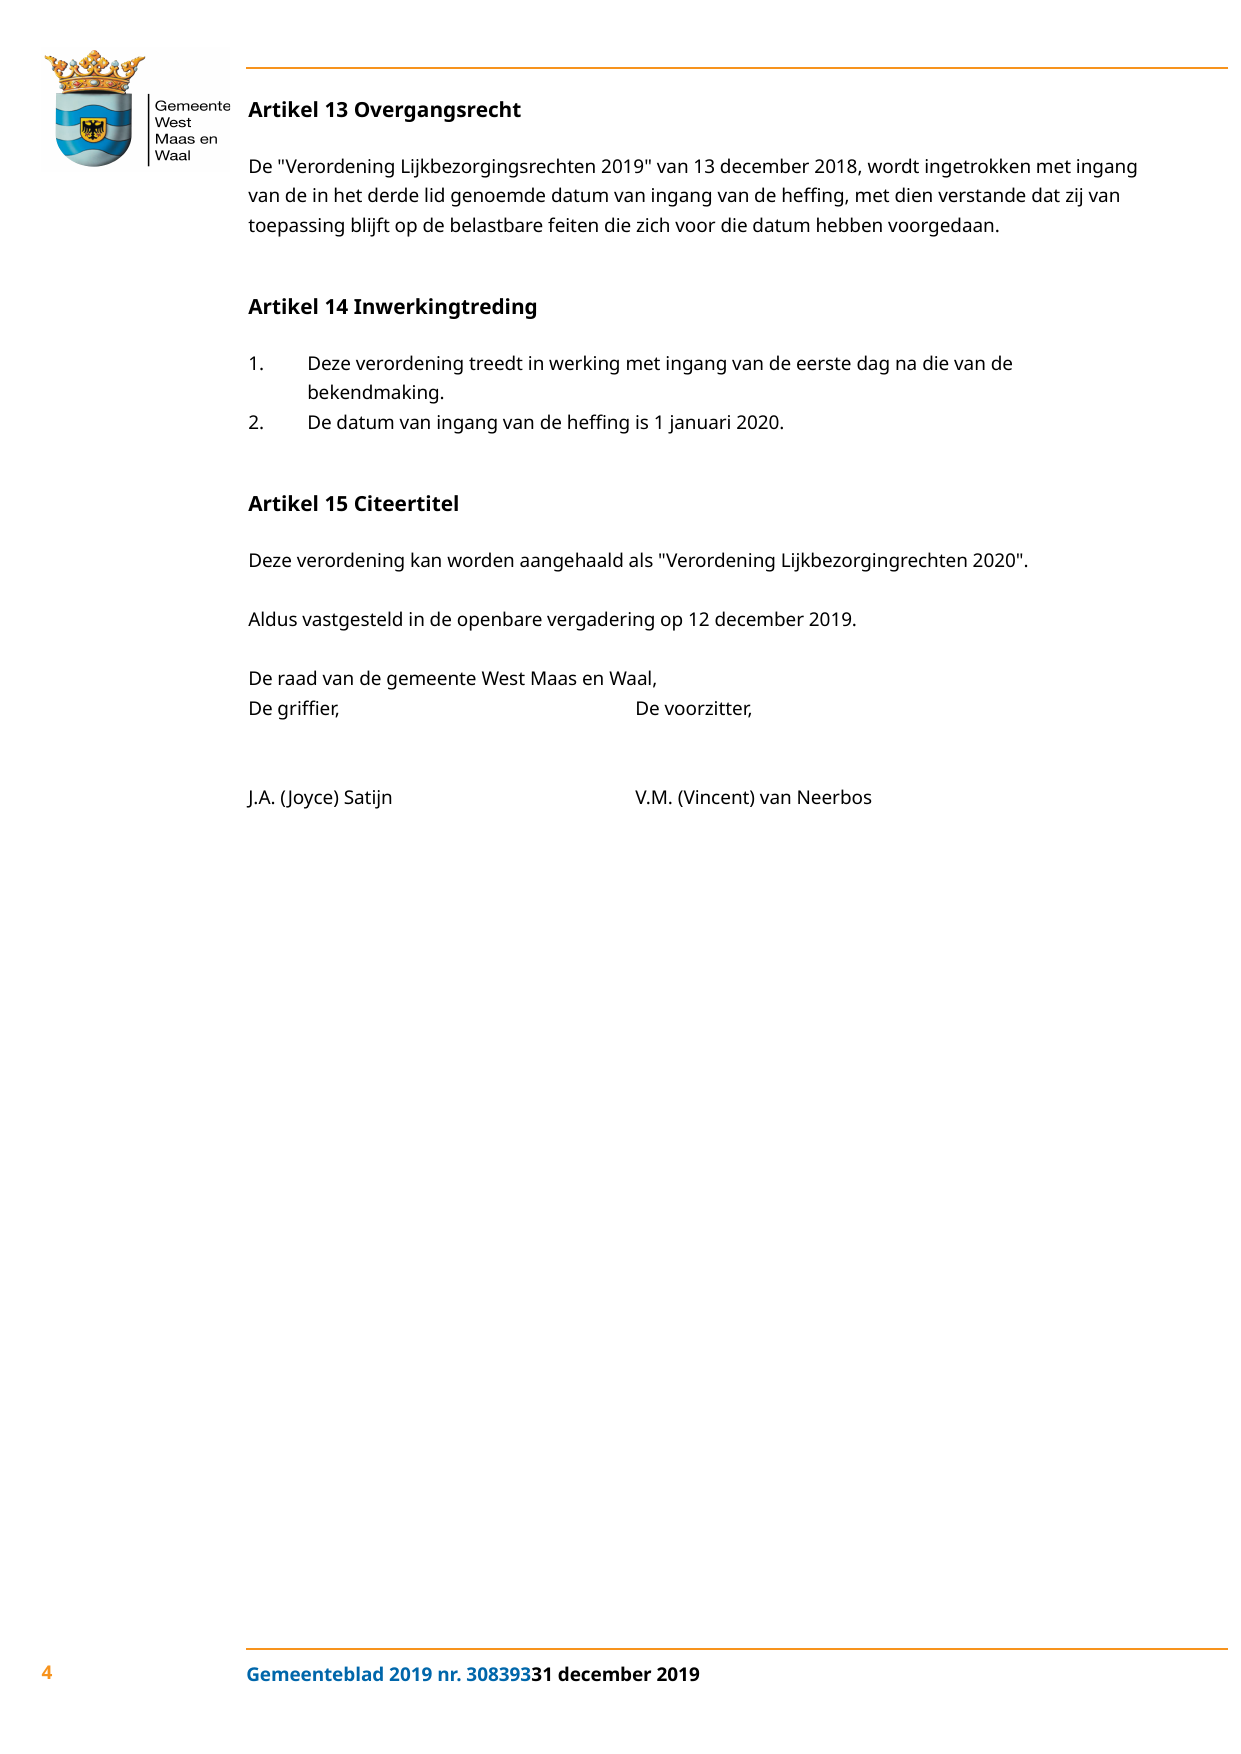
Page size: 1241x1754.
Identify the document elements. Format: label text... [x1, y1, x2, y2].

text De "Verordening Lijkbezorgingsrechten 2019" van 13 december 2018, wordt ingetrokken met ingang van de in het derde lid genoemde datum van ingang van de heffing, met dien verstande dat zij van toepassing blijft op de belastbare feiten die zich voor die datum hebben voorgedaan. [248, 153, 1152, 238]
text Deze verordening kan worden aangehaald als "Verordening Lijkbezorgingrechten 2020". [248, 547, 1152, 573]
table_header De voorzitter, V.M. (Vincent) van Neerbos [635, 695, 1152, 839]
list Deze verordening treedt in werking met ingang van de eerste dag na die van de bekendmaking. [248, 350, 1152, 405]
text Artikel 14 Inwerkingtreding [248, 292, 1152, 320]
text Aldus vastgesteld in de openbare vergadering op 12 december 2019. [248, 606, 1152, 632]
list De datum van ingang van de heffing is 1 januari 2020. [248, 409, 1152, 435]
picture [41, 47, 231, 172]
text Artikel 15 Citeertitel [248, 489, 1152, 518]
text De raad van de gemeente West Maas en Waal, [248, 666, 1152, 691]
table_header De griffier, J.A. (Joyce) Satijn [248, 695, 635, 839]
text Artikel 13 Overgangsrecht [248, 95, 1152, 123]
